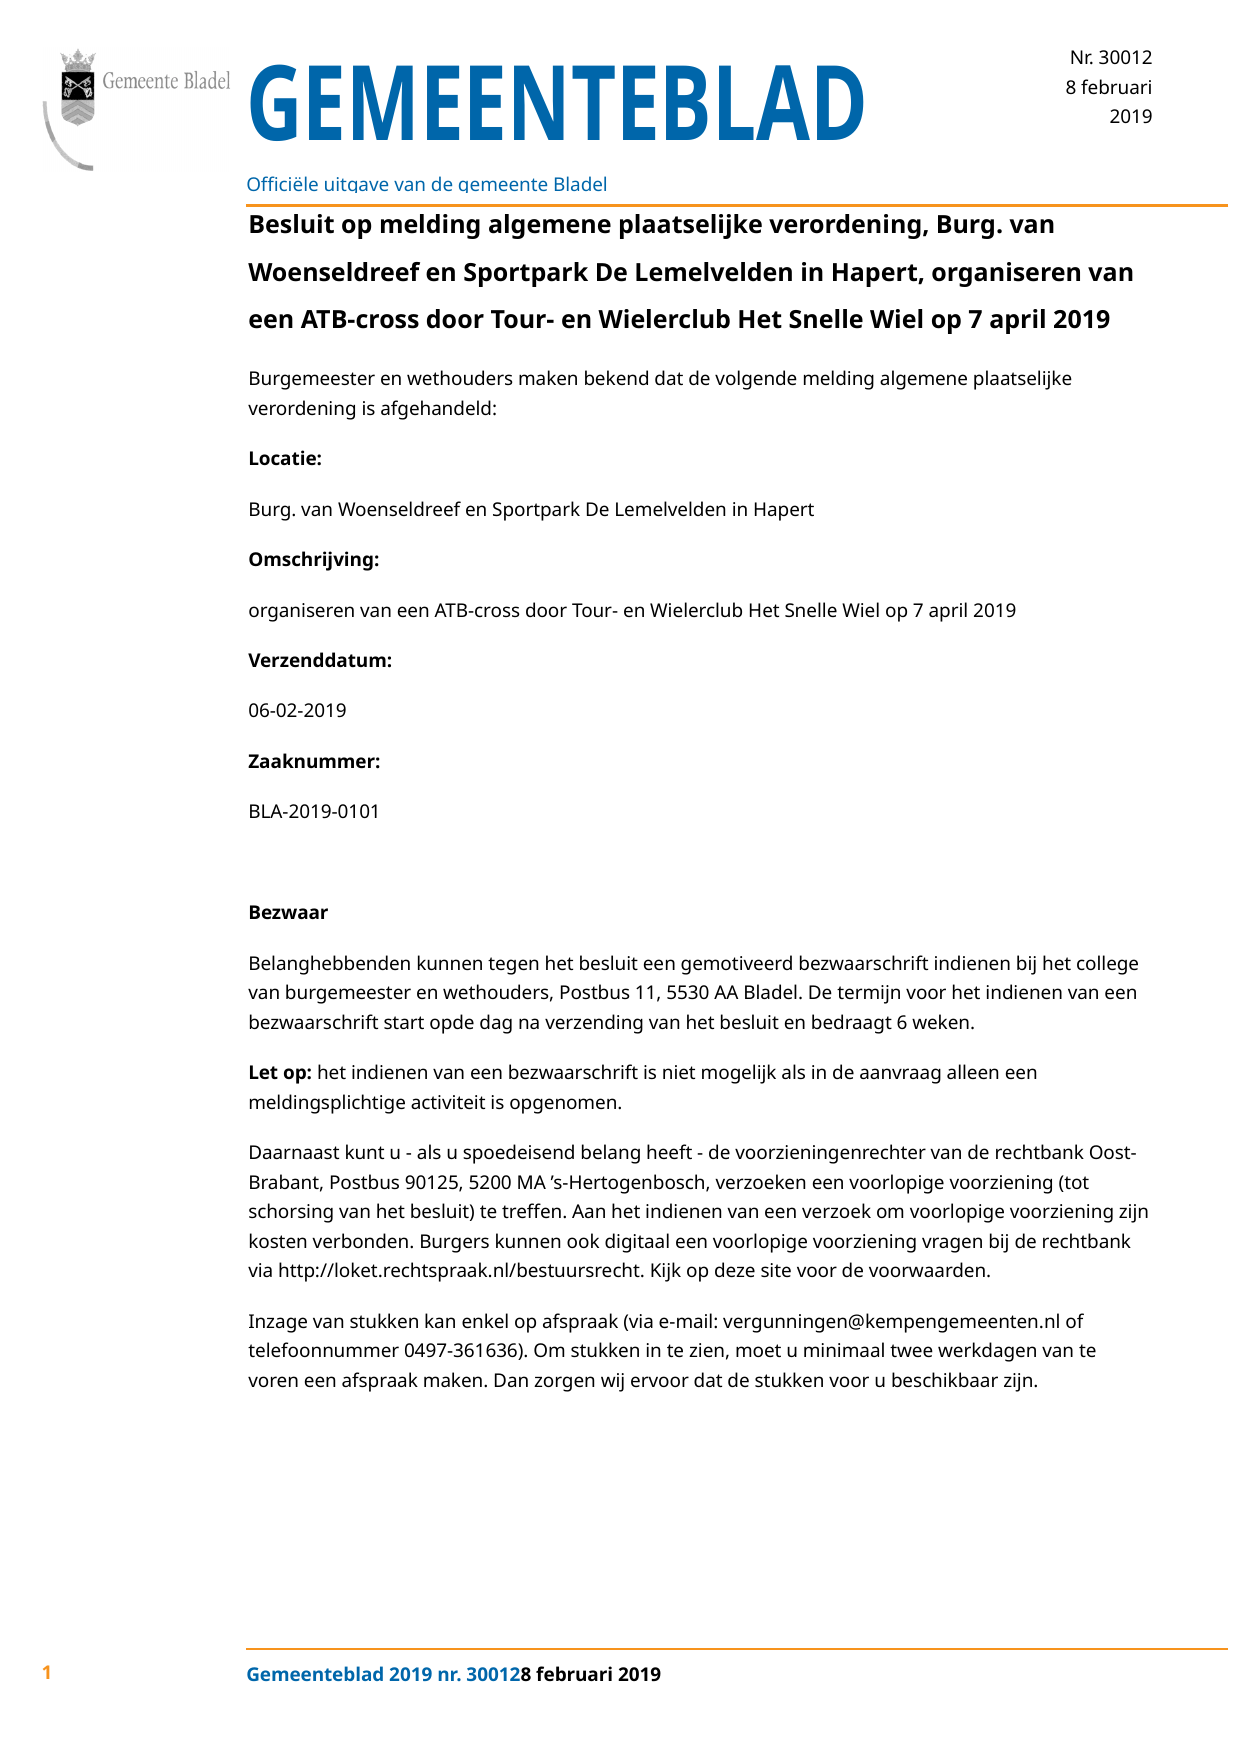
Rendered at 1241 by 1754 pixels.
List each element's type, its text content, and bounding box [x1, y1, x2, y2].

text Bezwaar [248, 899, 1152, 925]
picture [41, 47, 231, 172]
text BLA-2019-0101 [248, 798, 1152, 824]
text Inzage van stukken kan enkel op afspraak (via e-mail: vergunningen@kempengemeenten.nl of telefoonnummer 0497-361636). Om stukken in te zien, moet u minimaal twee werkdagen van te voren een afspraak maken. Dan zorgen wij ervoor dat de stukken voor u beschikbaar zijn. [248, 1308, 1152, 1393]
text 06-02-2019 [248, 698, 1152, 723]
text Omschrijving: [248, 546, 1152, 572]
text Burgemeester en wethouders maken bekend dat de volgende melding algemene plaatselijke verordening is afgehandeld: [248, 366, 1152, 421]
text Burg. van Woenseldreef en Sportpark De Lemelvelden in Hapert [248, 496, 1152, 522]
text Verzenddatum: [248, 647, 1152, 673]
text Belanghebbenden kunnen tegen het besluit een gemotiveerd bezwaarschrift indienen bij het college van burgemeester en wethouders, Postbus 11, 5530 AA Bladel. De termijn voor het indienen van een bezwaarschrift start opde dag na verzending van het besluit en bedraagt 6 weken. [248, 950, 1152, 1034]
text Daarnaast kunt u - als u spoedeisend belang heeft - de voorzieningenrechter van de rechtbank Oost-Brabant, Postbus 90125, 5200 MA ’s-Hertogenbosch, verzoeken een voorlopige voorziening (tot schorsing van het besluit) te treffen. Aan het indienen van een verzoek om voorlopige voorziening zijn kosten verbonden. Burgers kunnen ook digitaal een voorlopige voorziening vragen bij de rechtbank via http://loket.rechtspraak.nl/bestuursrecht. Kijk op deze site voor de voorwaarden. [248, 1139, 1152, 1283]
text Zaaknummer: [248, 748, 1152, 774]
text organiseren van een ATB-cross door Tour- en Wielerclub Het Snelle Wiel op 7 april 2019 [248, 597, 1152, 622]
text Locatie: [248, 446, 1152, 471]
text Let op: het indienen van een bezwaarschrift is niet mogelijk als in de aanvraag alleen een meldingsplichtige activiteit is opgenomen. [248, 1059, 1152, 1114]
text Besluit op melding algemene plaatselijke verordening, Burg. van Woenseldreef en Sportpark De Lemelvelden in Hapert, organiseren van een ATB-cross door Tour- en Wielerclub Het Snelle Wiel op 7 april 2019 [248, 207, 1152, 336]
